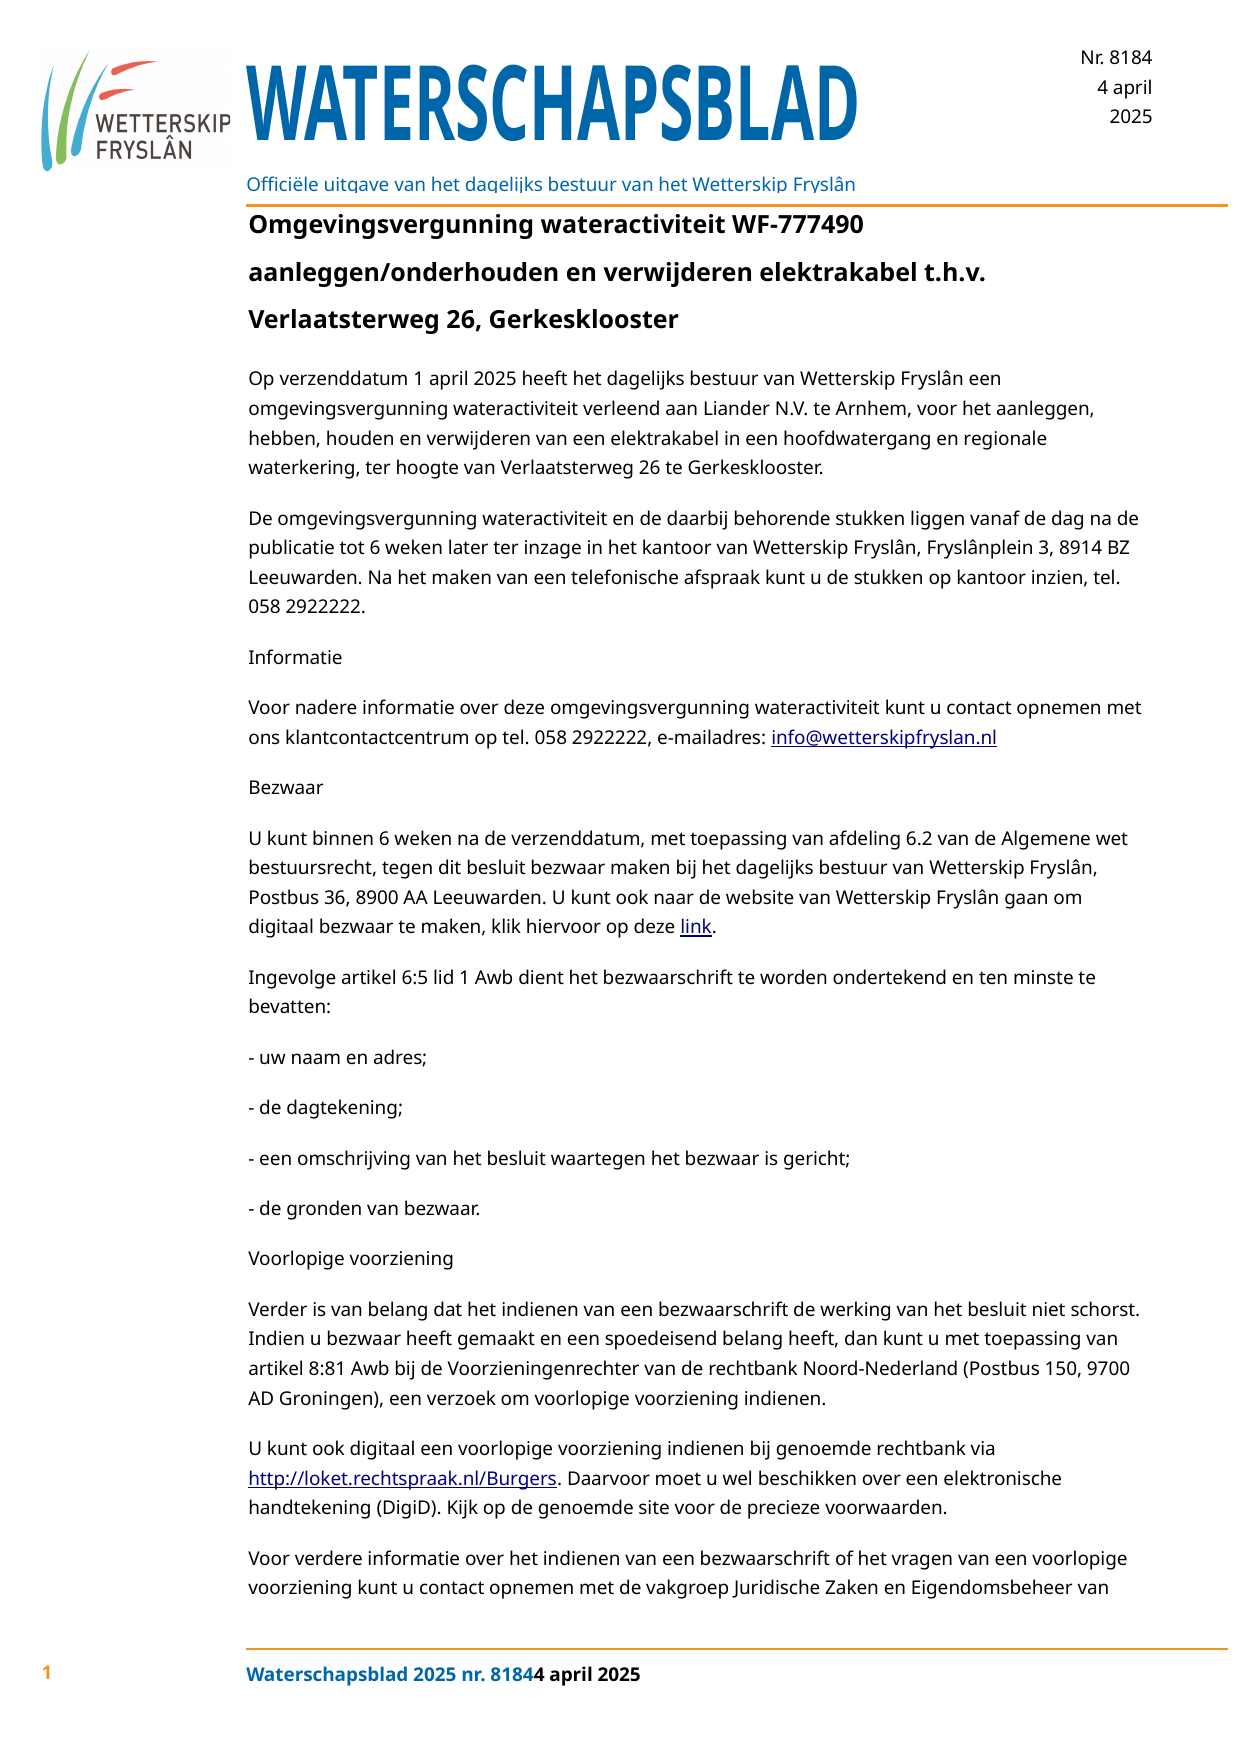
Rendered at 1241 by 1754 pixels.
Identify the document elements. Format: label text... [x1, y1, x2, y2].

text Verder is van belang dat het indienen van een bezwaarschrift de werking van het besluit niet schorst. Indien u bezwaar heeft gemaakt en een spoedeisend belang heeft, dan kunt u met toepassing van artikel 8:81 Awb bij de Voorzieningenrechter van de rechtbank Noord-Nederland (Postbus 150, 9700 AD Groningen), een verzoek om voorlopige voorziening indienen. [248, 1296, 1152, 1410]
text - de gronden van bezwaar. [248, 1195, 1152, 1221]
text Informatie [248, 644, 1152, 669]
text Omgevingsvergunning wateractiviteit WF-777490 aanleggen/onderhouden en verwijderen elektrakabel t.h.v. Verlaatsterweg 26, Gerkesklooster [248, 207, 1152, 336]
picture [41, 47, 231, 172]
text Voorlopige voorziening [248, 1246, 1152, 1271]
text - de dagtekening; [248, 1094, 1152, 1120]
text Voor nadere informatie over deze omgevingsvergunning wateractiviteit kunt u contact opnemen met ons klantcontactcentrum op tel. 058 2922222, e-mailadres: info@wetterskipfryslan.nl [248, 694, 1152, 749]
text U kunt ook digitaal een voorlopige voorziening indienen bij genoemde rechtbank via http://loket.rechtspraak.nl/Burgers. Daarvoor moet u wel beschikken over een elektronische handtekening (DigiD). Kijk op de genoemde site voor de precieze voorwaarden. [248, 1435, 1152, 1520]
text Voor verdere informatie over het indienen van een bezwaarschrift of het vragen van een voorlopige voorziening kunt u contact opnemen met de vakgroep Juridische Zaken en Eigendomsbeheer van [248, 1545, 1152, 1600]
text Op verzenddatum 1 april 2025 heeft het dagelijks bestuur van Wetterskip Fryslân een omgevingsvergunning wateractiviteit verleend aan Liander N.V. te Arnhem, voor het aanleggen, hebben, houden en verwijderen van een elektrakabel in een hoofdwatergang en regionale waterkering, ter hoogte van Verlaatsterweg 26 te Gerkesklooster. [248, 366, 1152, 480]
text Bezwaar [248, 774, 1152, 800]
text De omgevingsvergunning wateractiviteit en de daarbij behorende stukken liggen vanaf de dag na de publicatie tot 6 weken later ter inzage in het kantoor van Wetterskip Fryslân, Fryslânplein 3, 8914 BZ Leeuwarden. Na het maken van een telefonische afspraak kunt u de stukken op kantoor inzien, tel. 058 2922222. [248, 505, 1152, 619]
text Ingevolge artikel 6:5 lid 1 Awb dient het bezwaarschrift te worden ondertekend en ten minste te bevatten: [248, 964, 1152, 1019]
text - uw naam en adres; [248, 1044, 1152, 1069]
text U kunt binnen 6 weken na de verzenddatum, met toepassing van afdeling 6.2 van de Algemene wet bestuursrecht, tegen dit besluit bezwaar maken bij het dagelijks bestuur van Wetterskip Fryslân, Postbus 36, 8900 AA Leeuwarden. U kunt ook naar de website van Wetterskip Fryslân gaan om digitaal bezwaar te maken, klik hiervoor op deze link. [248, 825, 1152, 939]
text - een omschrijving van het besluit waartegen het bezwaar is gericht; [248, 1145, 1152, 1170]
